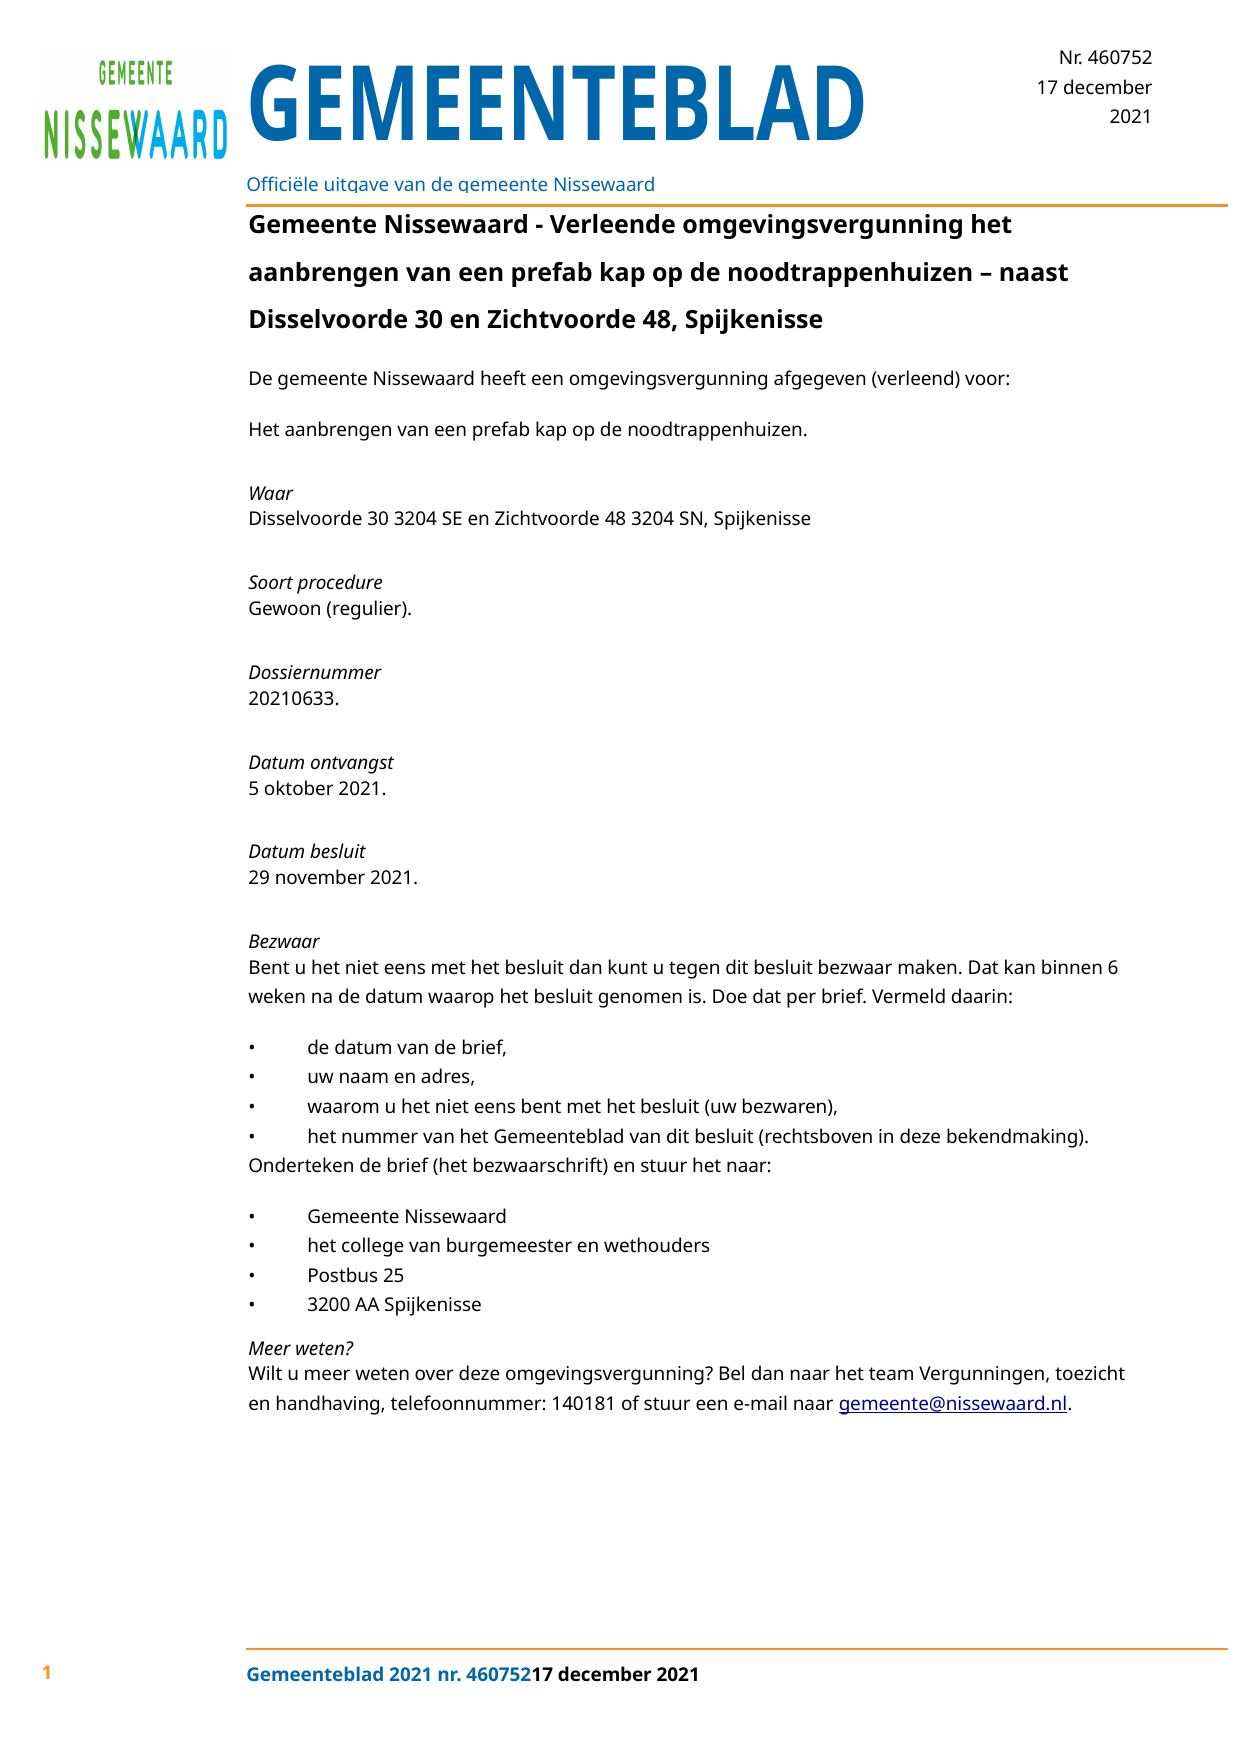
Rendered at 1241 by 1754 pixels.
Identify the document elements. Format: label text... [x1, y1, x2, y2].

text Waar [248, 480, 1152, 506]
list uw naam en adres, [248, 1064, 1152, 1089]
text Meer weten? [248, 1335, 1152, 1360]
list Postbus 25 [248, 1262, 1152, 1288]
text Bent u het niet eens met het besluit dan kunt u tegen dit besluit bezwaar maken. Dat kan binnen 6 weken na de datum waarop het besluit genomen is. Doe dat per brief. Vermeld daarin: [248, 954, 1152, 1009]
list 3200 AA Spijkenisse [248, 1292, 1152, 1317]
text Disselvoorde 30 3204 SE en Zichtvoorde 48 3204 SN, Spijkenisse [248, 506, 1152, 531]
text Soort procedure [248, 569, 1152, 595]
text Datum besluit [248, 839, 1152, 864]
text Gewoon (regulier). [248, 595, 1152, 621]
list de datum van de brief, [248, 1034, 1152, 1060]
list het nummer van het Gemeenteblad van dit besluit (rechtsboven in deze bekendmaking). [248, 1123, 1152, 1148]
text 29 november 2021. [248, 864, 1152, 890]
text Onderteken de brief (het bezwaarschrift) en stuur het naar: [248, 1152, 1152, 1178]
list Gemeente Nissewaard [248, 1203, 1152, 1228]
picture [41, 47, 231, 172]
text Dossiernummer [248, 659, 1152, 685]
text Het aanbrengen van een prefab kap op de noodtrappenhuizen. [248, 416, 1152, 442]
list waarom u het niet eens bent met het besluit (uw bezwaren), [248, 1093, 1152, 1119]
text 20210633. [248, 685, 1152, 711]
text Gemeente Nissewaard - Verleende omgevingsvergunning het aanbrengen van een prefab kap op de noodtrappenhuizen – naast Disselvoorde 30 en Zichtvoorde 48, Spijkenisse [248, 207, 1152, 336]
text De gemeente Nissewaard heeft een omgevingsvergunning afgegeven (verleend) voor: [248, 366, 1152, 391]
text Bezwaar [248, 928, 1152, 954]
text 5 oktober 2021. [248, 775, 1152, 800]
text Datum ontvangst [248, 749, 1152, 775]
text Wilt u meer weten over deze omgevingsvergunning? Bel dan naar het team Vergunningen, toezicht en handhaving, telefoonnummer: 140181 of stuur een e-mail naar gemeente@nissewaard.nl. [248, 1360, 1152, 1416]
list het college van burgemeester en wethouders [248, 1232, 1152, 1258]
